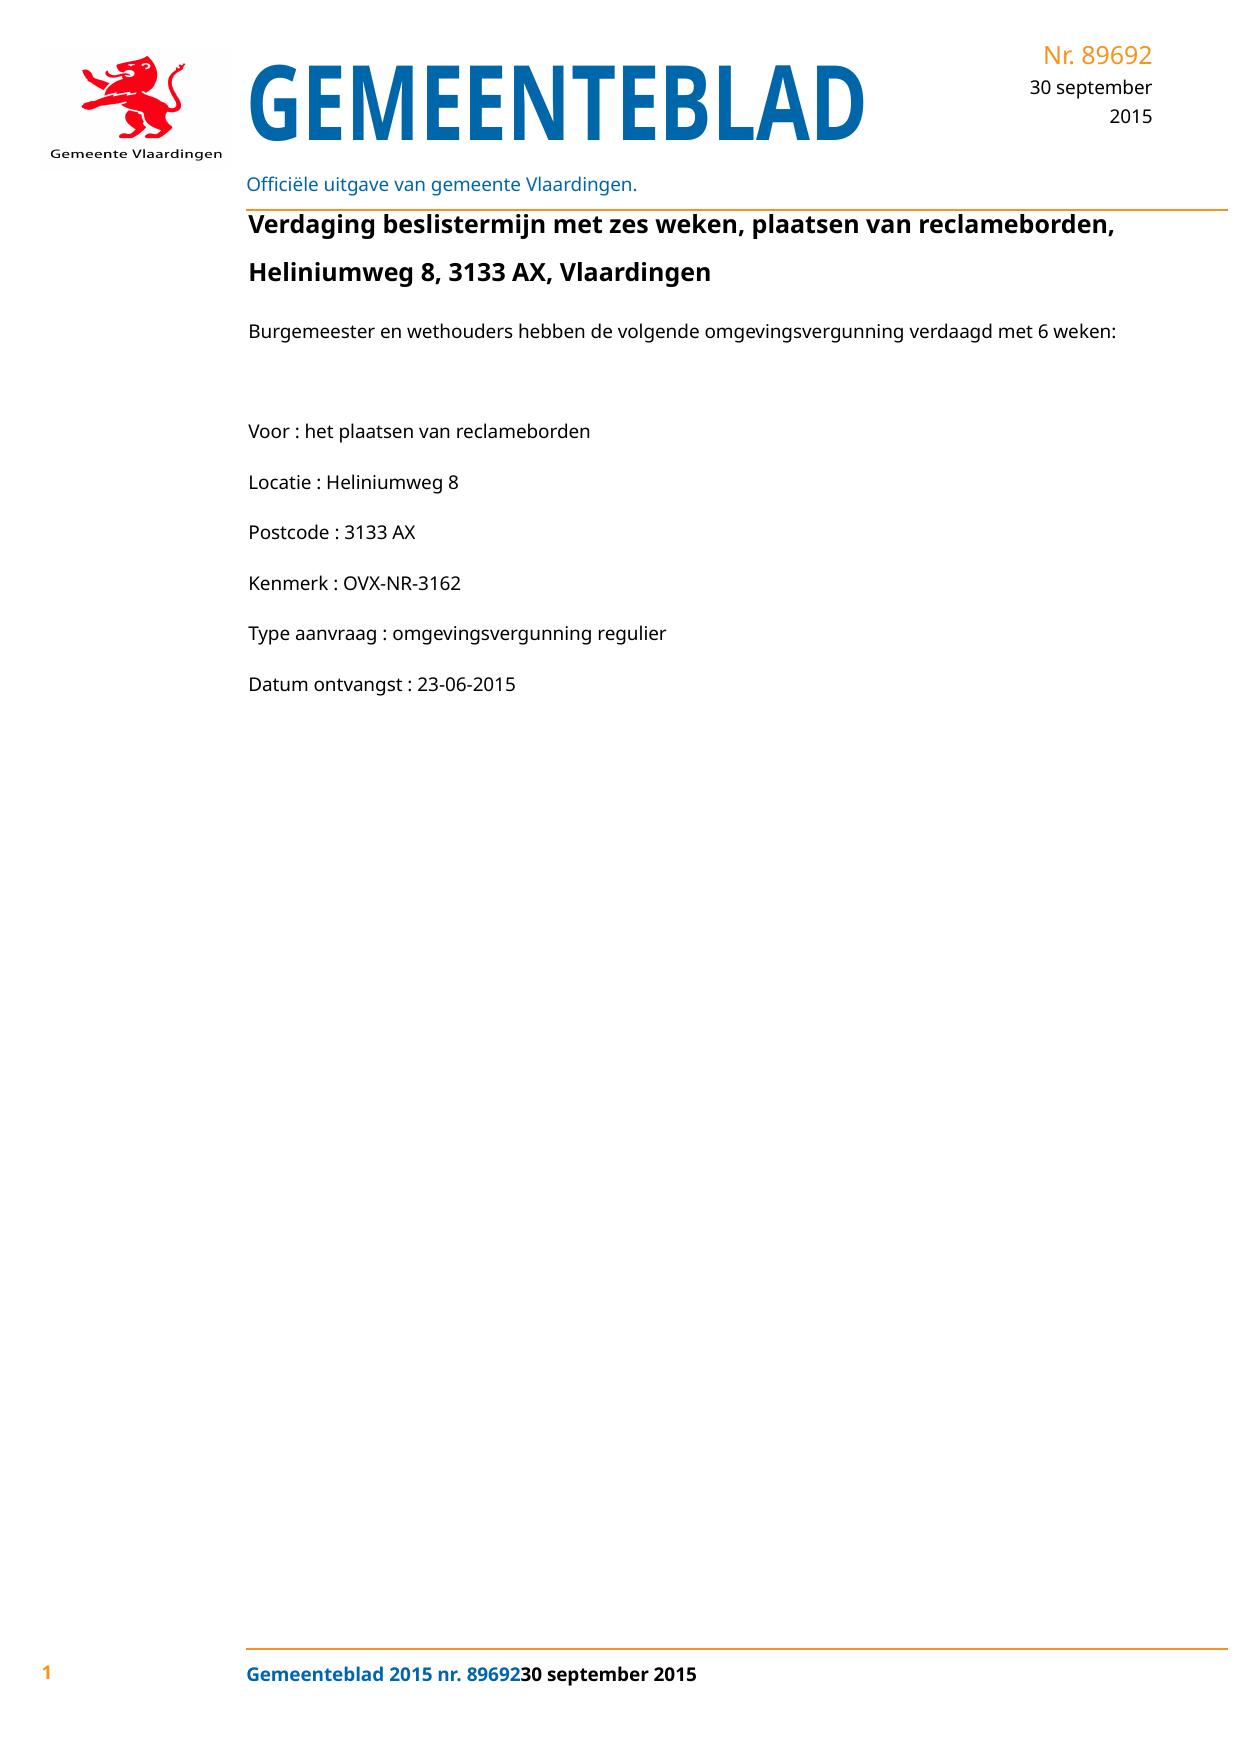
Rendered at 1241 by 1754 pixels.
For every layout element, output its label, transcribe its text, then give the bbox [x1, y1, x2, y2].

picture [41, 47, 231, 172]
text Type aanvraag : omgevingsvergunning regulier [248, 620, 1152, 646]
text Kenmerk : OVX-NR-3162 [248, 570, 1152, 596]
text Voor : het plaatsen van reclameborden [248, 419, 1152, 444]
text Locatie : Heliniumweg 8 [248, 469, 1152, 495]
text Burgemeester en wethouders hebben de volgende omgevingsvergunning verdaagd met 6 weken: [248, 318, 1152, 344]
text Datum ontvangst : 23-06-2015 [248, 671, 1152, 697]
text Postcode : 3133 AX [248, 519, 1152, 545]
text Verdaging beslistermijn met zes weken, plaatsen van reclameborden, Heliniumweg 8, 3133 AX, Vlaardingen [248, 211, 1152, 288]
